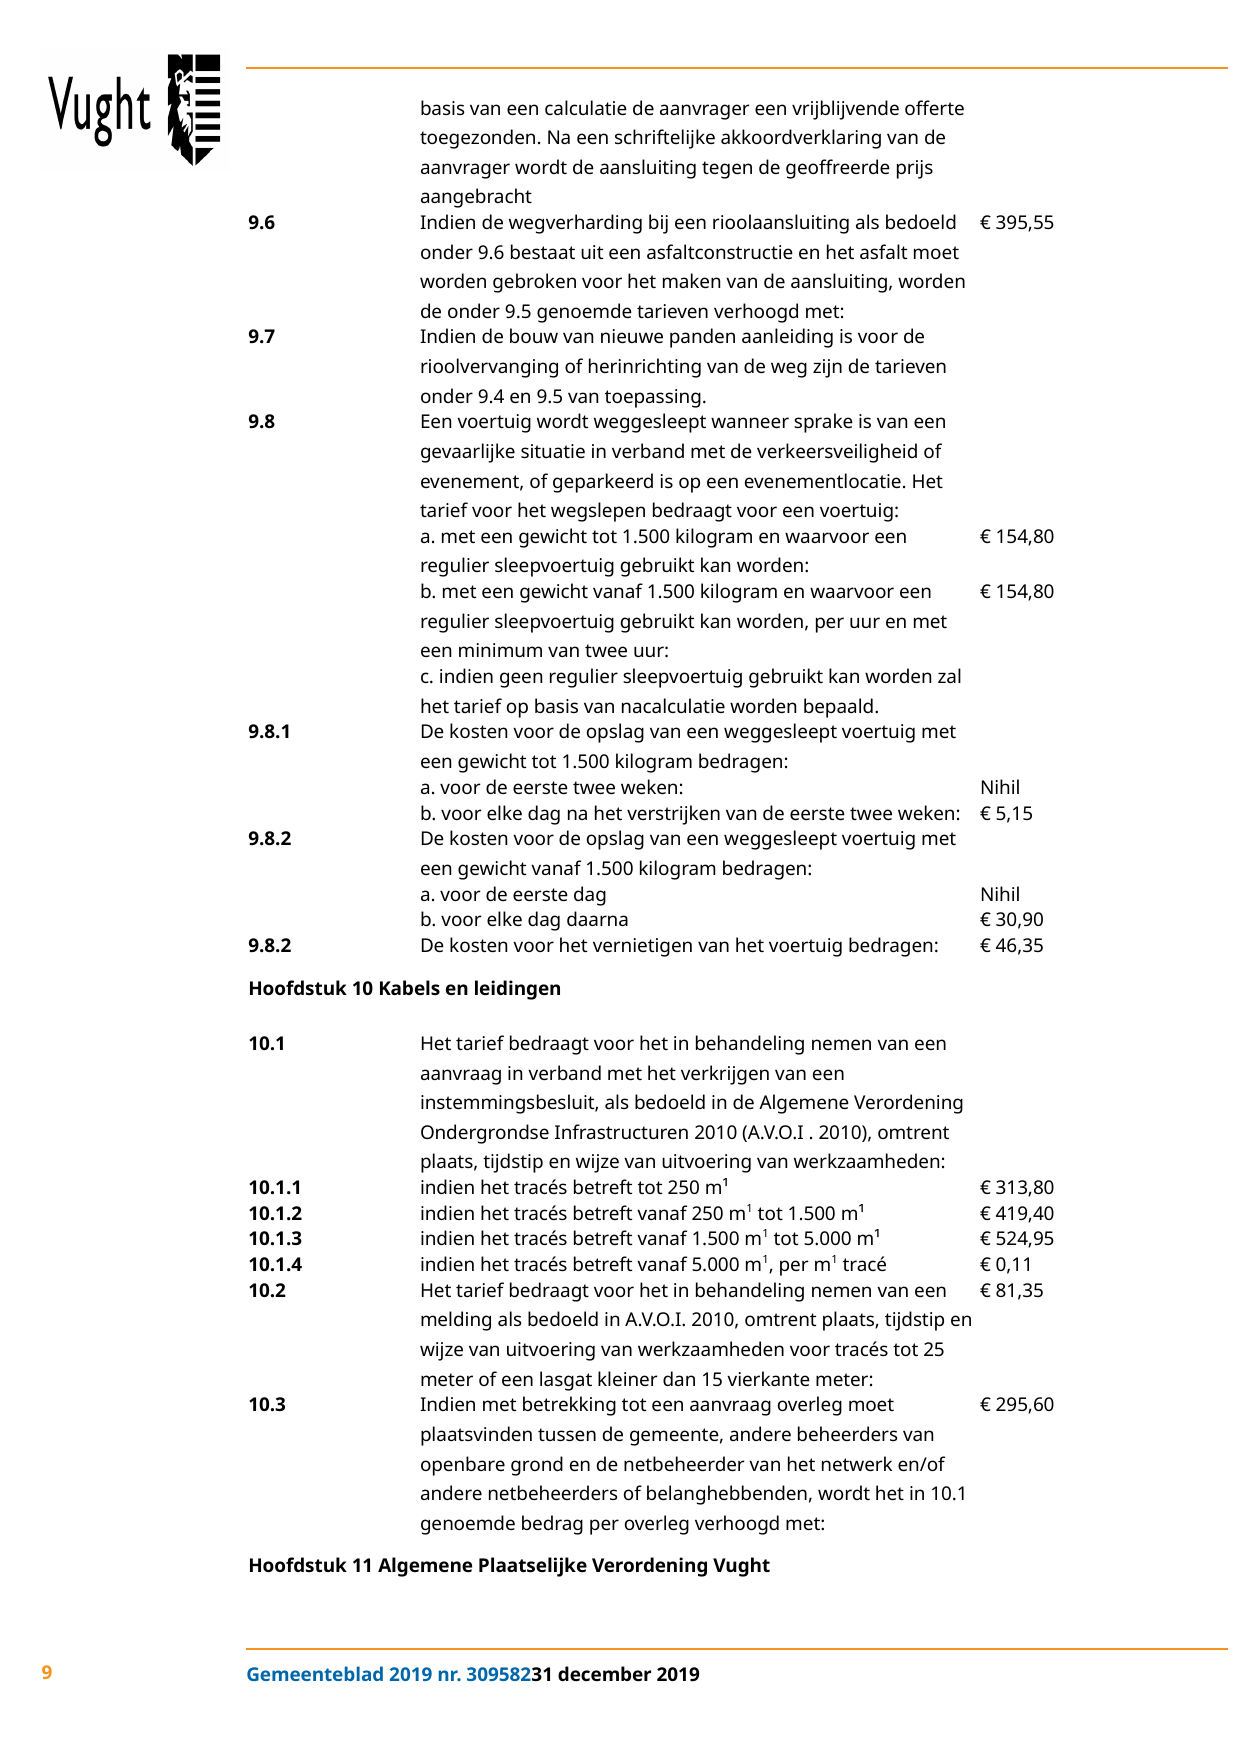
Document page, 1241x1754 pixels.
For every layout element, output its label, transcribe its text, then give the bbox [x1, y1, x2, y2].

table_cell De kosten voor de opslag van een weggesleept voertuig met een gewicht vanaf 1.500 kilogram bedragen: [420, 825, 980, 881]
table_cell € 419,40 [980, 1200, 1152, 1226]
table_cell indien het tracés betreft vanaf 5.000 m1, per m1 tracé [420, 1251, 980, 1277]
table_cell a. met een gewicht tot 1.500 kilogram en waarvoor een regulier sleepvoertuig gebruikt kan worden: [420, 523, 980, 578]
table_cell indien het tracés betreft vanaf 250 m1 tot 1.500 m¹ [420, 1200, 980, 1226]
table_cell 10.1.2 [248, 1200, 420, 1226]
table_cell [248, 800, 420, 825]
table_cell Indien de bouw van nieuwe panden aanleiding is voor de rioolvervanging of herinrichting van de weg zijn de tarieven onder 9.4 en 9.5 van toepassing. [420, 324, 980, 409]
table_cell Het tarief bedraagt voor het in behandeling nemen van een melding als bedoeld in A.V.O.I. 2010, omtrent plaats, tijdstip en wijze van uitvoering van werkzaamheden voor tracés tot 25 meter of een lasgat kleiner dan 15 vierkante meter: [420, 1277, 980, 1392]
table_cell [980, 663, 1152, 719]
table_cell 9.8.2 [248, 825, 420, 881]
picture [41, 47, 231, 172]
table_header 10.1 [248, 1030, 420, 1174]
table_cell Nihil [980, 774, 1152, 800]
table_cell 10.1.1 [248, 1174, 420, 1200]
table_cell € 81,35 [980, 1277, 1152, 1392]
table_cell € 295,60 [980, 1392, 1152, 1536]
table_cell € 524,95 [980, 1226, 1152, 1251]
table_cell a. voor de eerste dag [420, 881, 980, 906]
table_cell [980, 324, 1152, 409]
table_cell [248, 523, 420, 578]
table_cell € 5,15 [980, 800, 1152, 825]
table_cell € 154,80 [980, 579, 1152, 663]
table_cell € 154,80 [980, 523, 1152, 578]
table_header [980, 1030, 1152, 1174]
table_cell € 0,11 [980, 1251, 1152, 1277]
table_cell a. voor de eerste twee weken: [420, 774, 980, 800]
table_cell 10.1.4 [248, 1251, 420, 1277]
table_cell [248, 663, 420, 719]
table_cell b. voor elke dag daarna [420, 906, 980, 932]
table_cell indien het tracés betreft vanaf 1.500 m1 tot 5.000 m¹ [420, 1226, 980, 1251]
table_header Het tarief bedraagt voor het in behandeling nemen van een aanvraag in verband met het verkrijgen van een instemmingsbesluit, als bedoeld in de Algemene Verordening Ondergrondse Infrastructuren 2010 (A.V.O.I . 2010), omtrent plaats, tijdstip en wijze van uitvoering van werkzaamheden: [420, 1030, 980, 1174]
table_cell [980, 825, 1152, 881]
table_cell [248, 906, 420, 932]
text Hoofdstuk 10 Kabels en leidingen [248, 975, 1152, 1000]
table_cell 9.6 [248, 209, 420, 324]
table_cell c. indien geen regulier sleepvoertuig gebruikt kan worden zal het tarief op basis van nacalculatie worden bepaald. [420, 663, 980, 719]
text Hoofdstuk 11 Algemene Plaatselijke Verordening Vught [248, 1552, 1152, 1578]
table_cell b. voor elke dag na het verstrijken van de eerste twee weken: [420, 800, 980, 825]
table_cell € 46,35 [980, 932, 1152, 958]
table_cell 9.8.1 [248, 719, 420, 774]
table_cell De kosten voor het vernietigen van het voertuig bedragen: [420, 932, 980, 958]
table_cell [980, 95, 1152, 209]
table_cell 10.1.3 [248, 1226, 420, 1251]
table_cell b. met een gewicht vanaf 1.500 kilogram en waarvoor een regulier sleepvoertuig gebruikt kan worden, per uur en met een minimum van twee uur: [420, 579, 980, 663]
table_cell € 30,90 [980, 906, 1152, 932]
table_cell Nihil [980, 881, 1152, 906]
table_cell Indien met betrekking tot een aanvraag overleg moet plaatsvinden tussen de gemeente, andere beheerders van openbare grond en de netbeheerder van het netwerk en/of andere netbeheerders of belanghebbenden, wordt het in 10.1 genoemde bedrag per overleg verhoogd met: [420, 1392, 980, 1536]
table_cell [248, 95, 420, 209]
table_cell € 395,55 [980, 209, 1152, 324]
table_cell € 313,80 [980, 1174, 1152, 1200]
table_cell De kosten voor de opslag van een weggesleept voertuig met een gewicht tot 1.500 kilogram bedragen: [420, 719, 980, 774]
table_cell indien het tracés betreft tot 250 m¹ [420, 1174, 980, 1200]
table_cell Een voertuig wordt weggesleept wanneer sprake is van een gevaarlijke situatie in verband met de verkeersveiligheid of evenement, of geparkeerd is op een evenementlocatie. Het tarief voor het wegslepen bedraagt voor een voertuig: [420, 409, 980, 523]
table_cell 9.7 [248, 324, 420, 409]
table_cell [248, 774, 420, 800]
table_cell Indien de wegverharding bij een rioolaansluiting als bedoeld onder 9.6 bestaat uit een asfaltconstructie en het asfalt moet worden gebroken voor het maken van de aansluiting, worden de onder 9.5 genoemde tarieven verhoogd met: [420, 209, 980, 324]
table_cell 10.2 [248, 1277, 420, 1392]
table_cell 9.8 [248, 409, 420, 523]
table_cell 9.8.2 [248, 932, 420, 958]
table_cell [248, 881, 420, 906]
table_cell basis van een calculatie de aanvrager een vrijblijvende offerte toegezonden. Na een schriftelijke akkoordverklaring van de aanvrager wordt de aansluiting tegen de geoffreerde prijs aangebracht [420, 95, 980, 209]
table_cell 10.3 [248, 1392, 420, 1536]
table_cell [980, 719, 1152, 774]
table_cell [980, 409, 1152, 523]
table_cell [248, 579, 420, 663]
